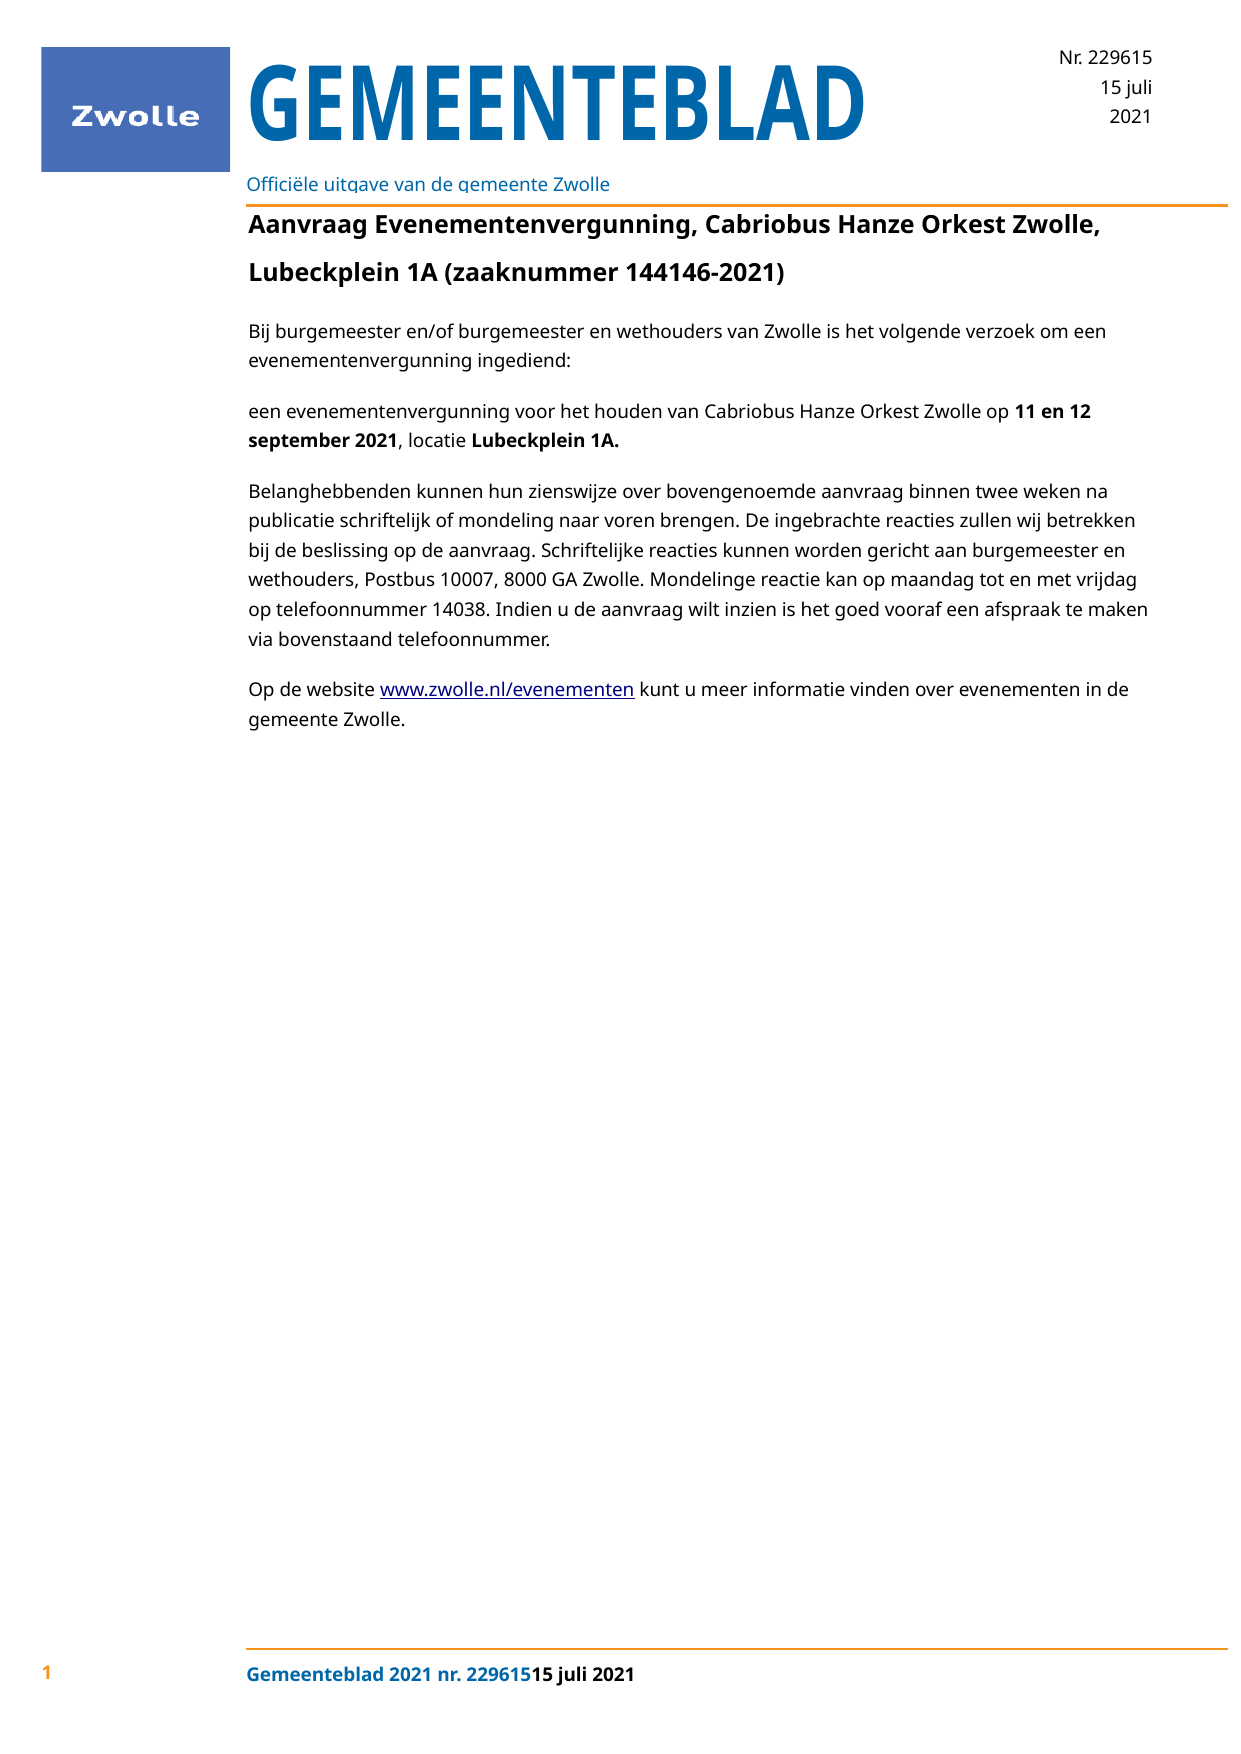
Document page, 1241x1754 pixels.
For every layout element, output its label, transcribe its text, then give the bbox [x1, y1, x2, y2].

text Belanghebbenden kunnen hun zienswijze over bovengenoemde aanvraag binnen twee weken na publicatie schriftelijk of mondeling naar voren brengen. De ingebrachte reacties zullen wij betrekken bij de beslissing op de aanvraag. Schriftelijke reacties kunnen worden gericht aan burgemeester en wethouders, Postbus 10007, 8000 GA Zwolle. Mondelinge reactie kan op maandag tot en met vrijdag op telefoonnummer 14038. Indien u de aanvraag wilt inzien is het goed vooraf een afspraak te maken via bovenstaand telefoonnummer. [248, 478, 1152, 652]
text Bij burgemeester en/of burgemeester en wethouders van Zwolle is het volgende verzoek om een evenementenvergunning ingediend: [248, 318, 1152, 373]
text een evenementenvergunning voor het houden van Cabriobus Hanze Orkest Zwolle op 11 en 12 september 2021, locatie Lubeckplein 1A. [248, 398, 1152, 453]
picture [41, 47, 231, 172]
text Op de website www.zwolle.nl/evenementen kunt u meer informatie vinden over evenementen in de gemeente Zwolle. [248, 676, 1152, 732]
text Aanvraag Evenementenvergunning, Cabriobus Hanze Orkest Zwolle, Lubeckplein 1A (zaaknummer 144146-2021) [248, 207, 1152, 288]
